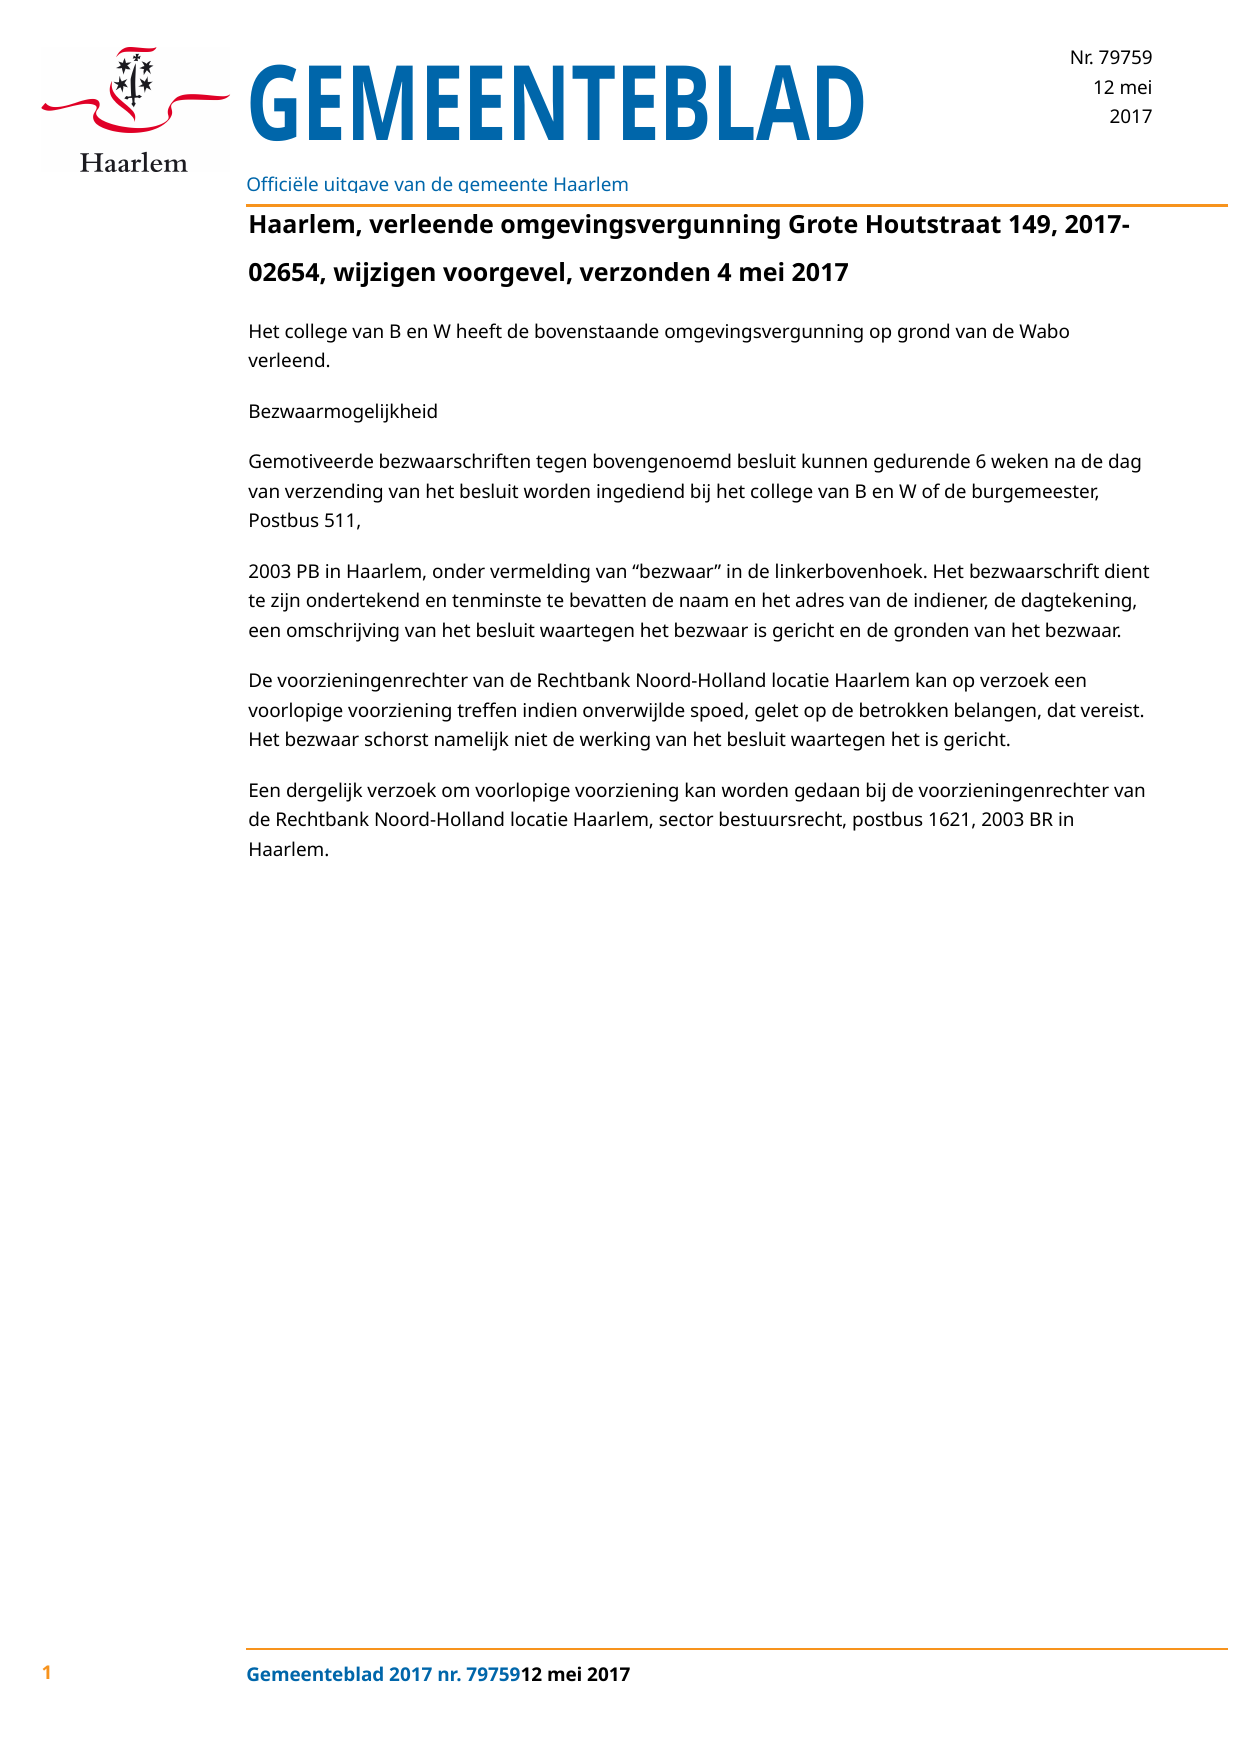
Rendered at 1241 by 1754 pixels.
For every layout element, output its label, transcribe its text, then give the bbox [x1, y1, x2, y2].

picture [41, 47, 231, 172]
text 2003 PB in Haarlem, onder vermelding van “bezwaar” in de linkerbovenhoek. Het bezwaarschrift dient te zijn ondertekend en tenminste te bevatten de naam en het adres van de indiener, de dagtekening, een omschrijving van het besluit waartegen het bezwaar is gericht en de gronden van het bezwaar. [248, 558, 1152, 643]
text De voorzieningenrechter van de Rechtbank Noord-Holland locatie Haarlem kan op verzoek een voorlopige voorziening treffen indien onverwijlde spoed, gelet op de betrokken belangen, dat vereist. Het bezwaar schorst namelijk niet de werking van het besluit waartegen het is gericht. [248, 667, 1152, 752]
text Het college van B en W heeft de bovenstaande omgevingsvergunning op grond van de Wabo verleend. [248, 318, 1152, 373]
text Bezwaarmogelijkheid [248, 398, 1152, 424]
text Haarlem, verleende omgevingsvergunning Grote Houtstraat 149, 2017-02654, wijzigen voorgevel, verzonden 4 mei 2017 [248, 207, 1152, 288]
text Een dergelijk verzoek om voorlopige voorziening kan worden gedaan bij de voorzieningenrechter van de Rechtbank Noord-Holland locatie Haarlem, sector bestuursrecht, postbus 1621, 2003 BR in Haarlem. [248, 777, 1152, 862]
text Gemotiveerde bezwaarschriften tegen bovengenoemd besluit kunnen gedurende 6 weken na de dag van verzending van het besluit worden ingediend bij het college van B en W of de burgemeester, Postbus 511, [248, 448, 1152, 533]
